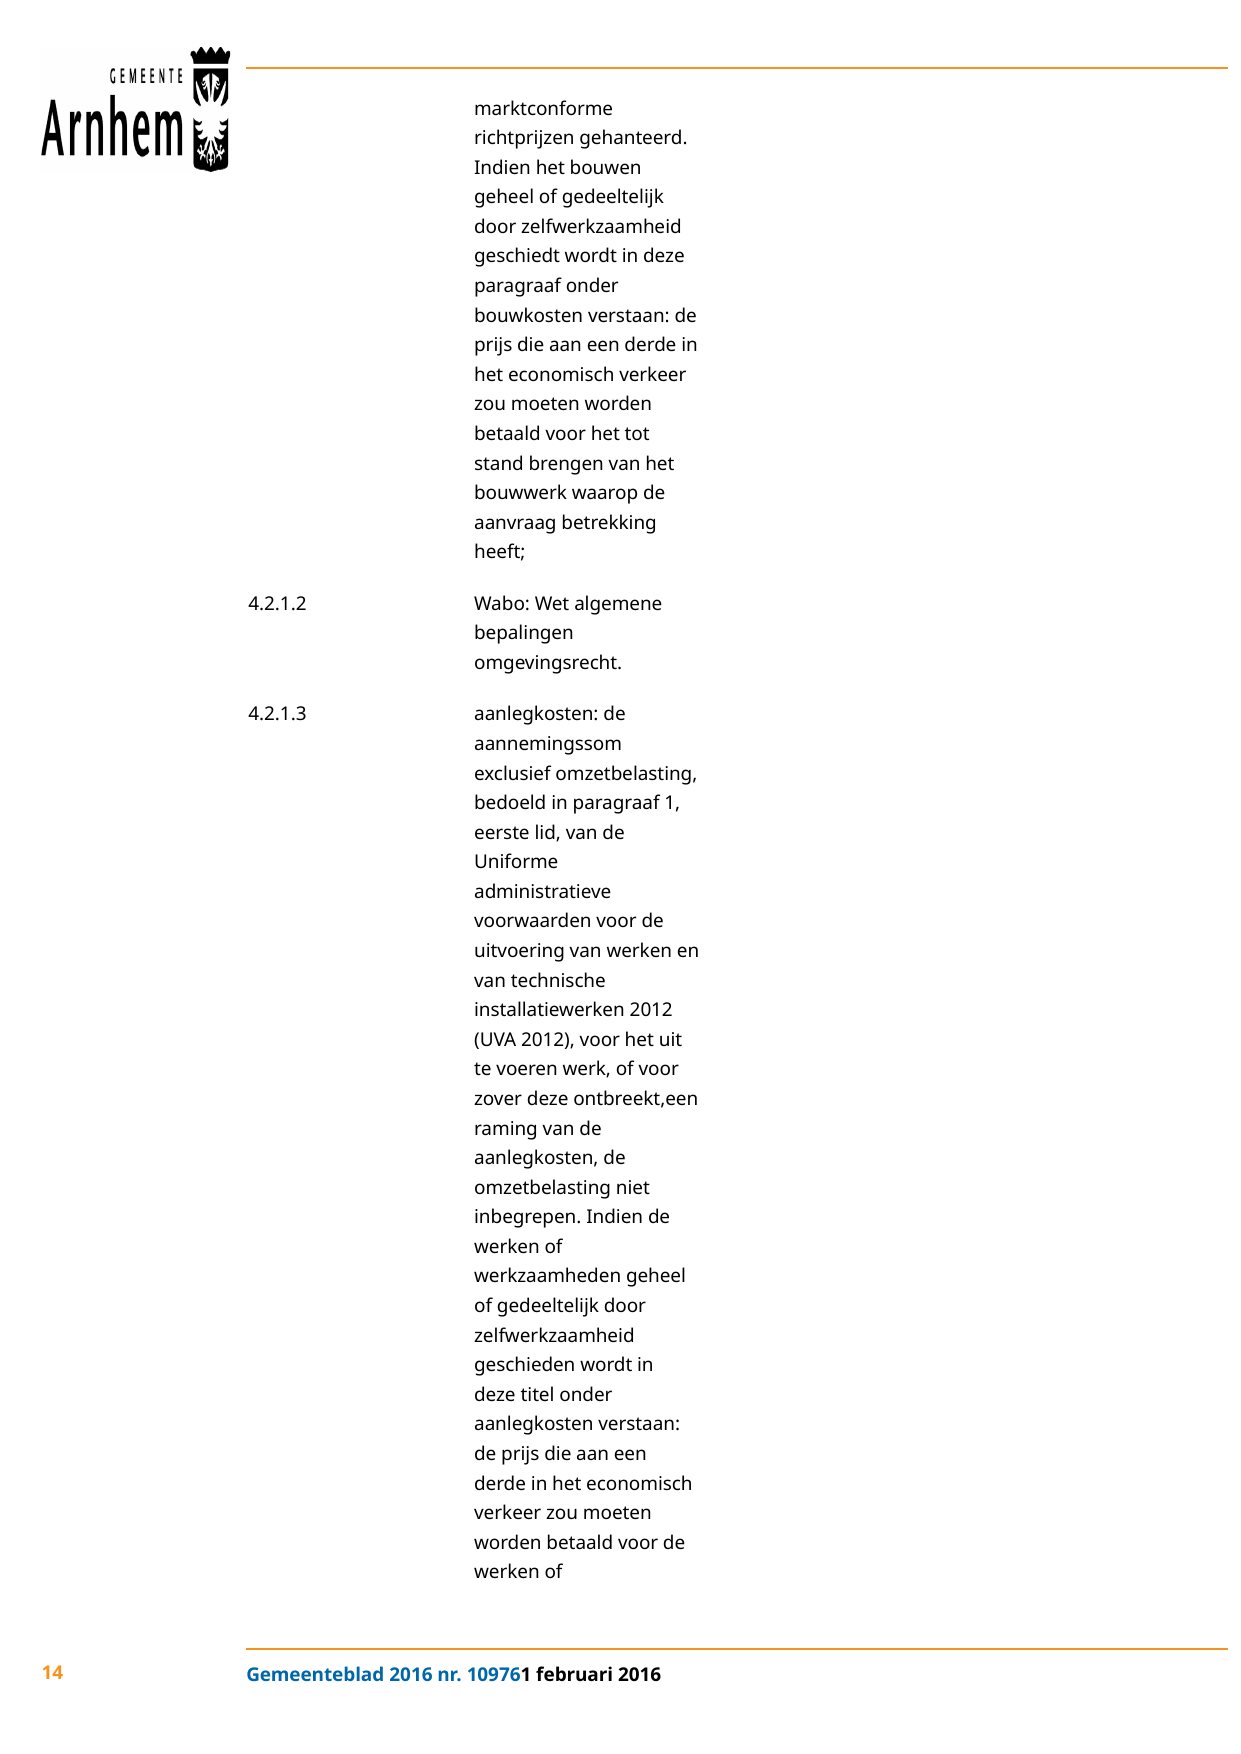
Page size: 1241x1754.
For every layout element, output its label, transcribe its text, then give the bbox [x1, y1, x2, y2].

table_cell Wabo: Wet algemene bepalingen omgevingsrecht. [474, 590, 700, 675]
table_cell aanlegkosten: de aannemingssom exclusief omzetbelasting, bedoeld in paragraaf 1, eerste lid, van de Uniforme administratieve voorwaarden voor de uitvoering van werken en van technische installatiewerken 2012 (UVA 2012), voor het uit te voeren werk, of voor zover deze ontbreekt,een raming van de aanlegkosten, de omzetbelasting niet inbegrepen. Indien de werken of werkzaamheden geheel of gedeeltelijk door zelfwerkzaamheid geschieden wordt in deze titel onder aanlegkosten verstaan: de prijs die aan een derde in het economisch verkeer zou moeten worden betaald voor de werken of [474, 701, 700, 1584]
table_cell 4.2.1.3 [248, 701, 474, 1584]
table_cell [474, 564, 700, 590]
picture [41, 47, 231, 172]
table_cell [474, 675, 700, 701]
table_cell 4.2.1.2 [248, 590, 474, 675]
table_cell [248, 675, 474, 701]
table_cell [248, 564, 474, 590]
table_cell marktconforme richtprijzen gehanteerd. Indien het bouwen geheel of gedeeltelijk door zelfwerkzaamheid geschiedt wordt in deze paragraaf onder bouwkosten verstaan: de prijs die aan een derde in het economisch verkeer zou moeten worden betaald voor het tot stand brengen van het bouwwerk waarop de aanvraag betrekking heeft; [474, 95, 700, 564]
table_cell [248, 95, 474, 564]
table_cell [700, 590, 926, 675]
table_cell [700, 564, 926, 590]
